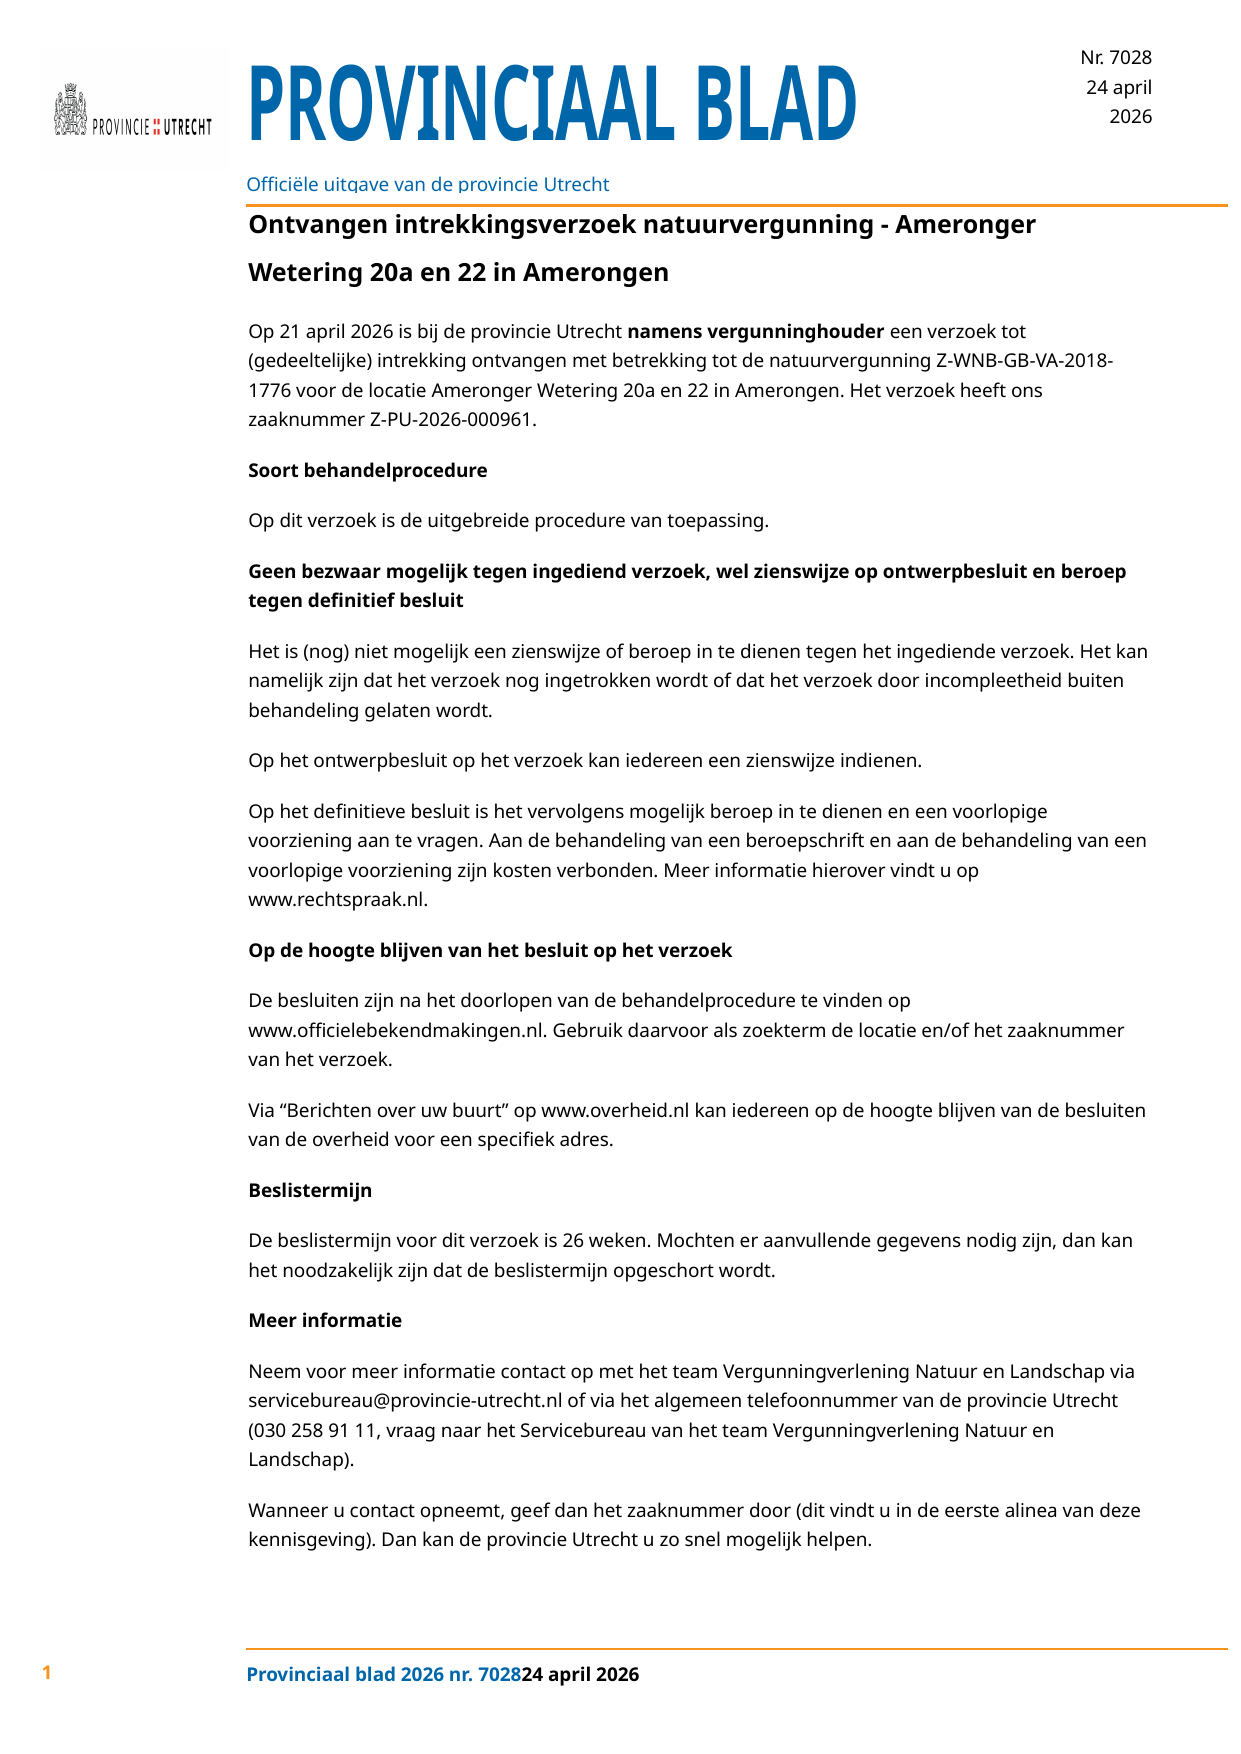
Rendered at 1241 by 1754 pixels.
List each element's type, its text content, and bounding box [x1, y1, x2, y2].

text De beslistermijn voor dit verzoek is 26 weken. Mochten er aanvullende gegevens nodig zijn, dan kan het noodzakelijk zijn dat de beslistermijn opgeschort wordt. [248, 1227, 1152, 1283]
text Het is (nog) niet mogelijk een zienswijze of beroep in te dienen tegen het ingediende verzoek. Het kan namelijk zijn dat het verzoek nog ingetrokken wordt of dat het verzoek door incompleetheid buiten behandeling gelaten wordt. [248, 638, 1152, 723]
text Op het ontwerpbesluit op het verzoek kan iedereen een zienswijze indienen. [248, 747, 1152, 773]
text Geen bezwaar mogelijk tegen ingediend verzoek, wel zienswijze op ontwerpbesluit en beroep tegen definitief besluit [248, 558, 1152, 613]
text Soort behandelprocedure [248, 457, 1152, 483]
text Op het definitieve besluit is het vervolgens mogelijk beroep in te dienen en een voorlopige voorziening aan te vragen. Aan de behandeling van een beroepschrift en aan de behandeling van een voorlopige voorziening zijn kosten verbonden. Meer informatie hierover vindt u op www.rechtspraak.nl. [248, 798, 1152, 912]
text Ontvangen intrekkingsverzoek natuurvergunning - Ameronger Wetering 20a en 22 in Amerongen [248, 207, 1152, 288]
text Op 21 april 2026 is bij de provincie Utrecht namens vergunninghouder een verzoek tot (gedeeltelijke) intrekking ontvangen met betrekking tot de natuurvergunning Z-WNB-GB-VA-2018-1776 voor de locatie Ameronger Wetering 20a en 22 in Amerongen. Het verzoek heeft ons zaaknummer Z-PU-2026-000961. [248, 318, 1152, 432]
text Via “Berichten over uw buurt” op www.overheid.nl kan iedereen op de hoogte blijven van de besluiten van de overheid voor een specifiek adres. [248, 1097, 1152, 1152]
text De besluiten zijn na het doorlopen van de behandelprocedure te vinden op www.officielebekendmakingen.nl. Gebruik daarvoor als zoekterm de locatie en/of het zaaknummer van het verzoek. [248, 987, 1152, 1072]
text Meer informatie [248, 1307, 1152, 1333]
text Wanneer u contact opneemt, geef dan het zaaknummer door (dit vindt u in de eerste alinea van deze kennisgeving). Dan kan de provincie Utrecht u zo snel mogelijk helpen. [248, 1497, 1152, 1552]
text Neem voor meer informatie contact op met het team Vergunningverlening Natuur en Landschap via servicebureau@provincie-utrecht.nl of via het algemeen telefoonnummer van de provincie Utrecht (030 258 91 11, vraag naar het Servicebureau van het team Vergunningverlening Natuur en Landschap). [248, 1358, 1152, 1472]
text Op de hoogte blijven van het besluit op het verzoek [248, 937, 1152, 963]
picture [41, 47, 231, 172]
text Beslistermijn [248, 1177, 1152, 1203]
text Op dit verzoek is de uitgebreide procedure van toepassing. [248, 507, 1152, 533]
